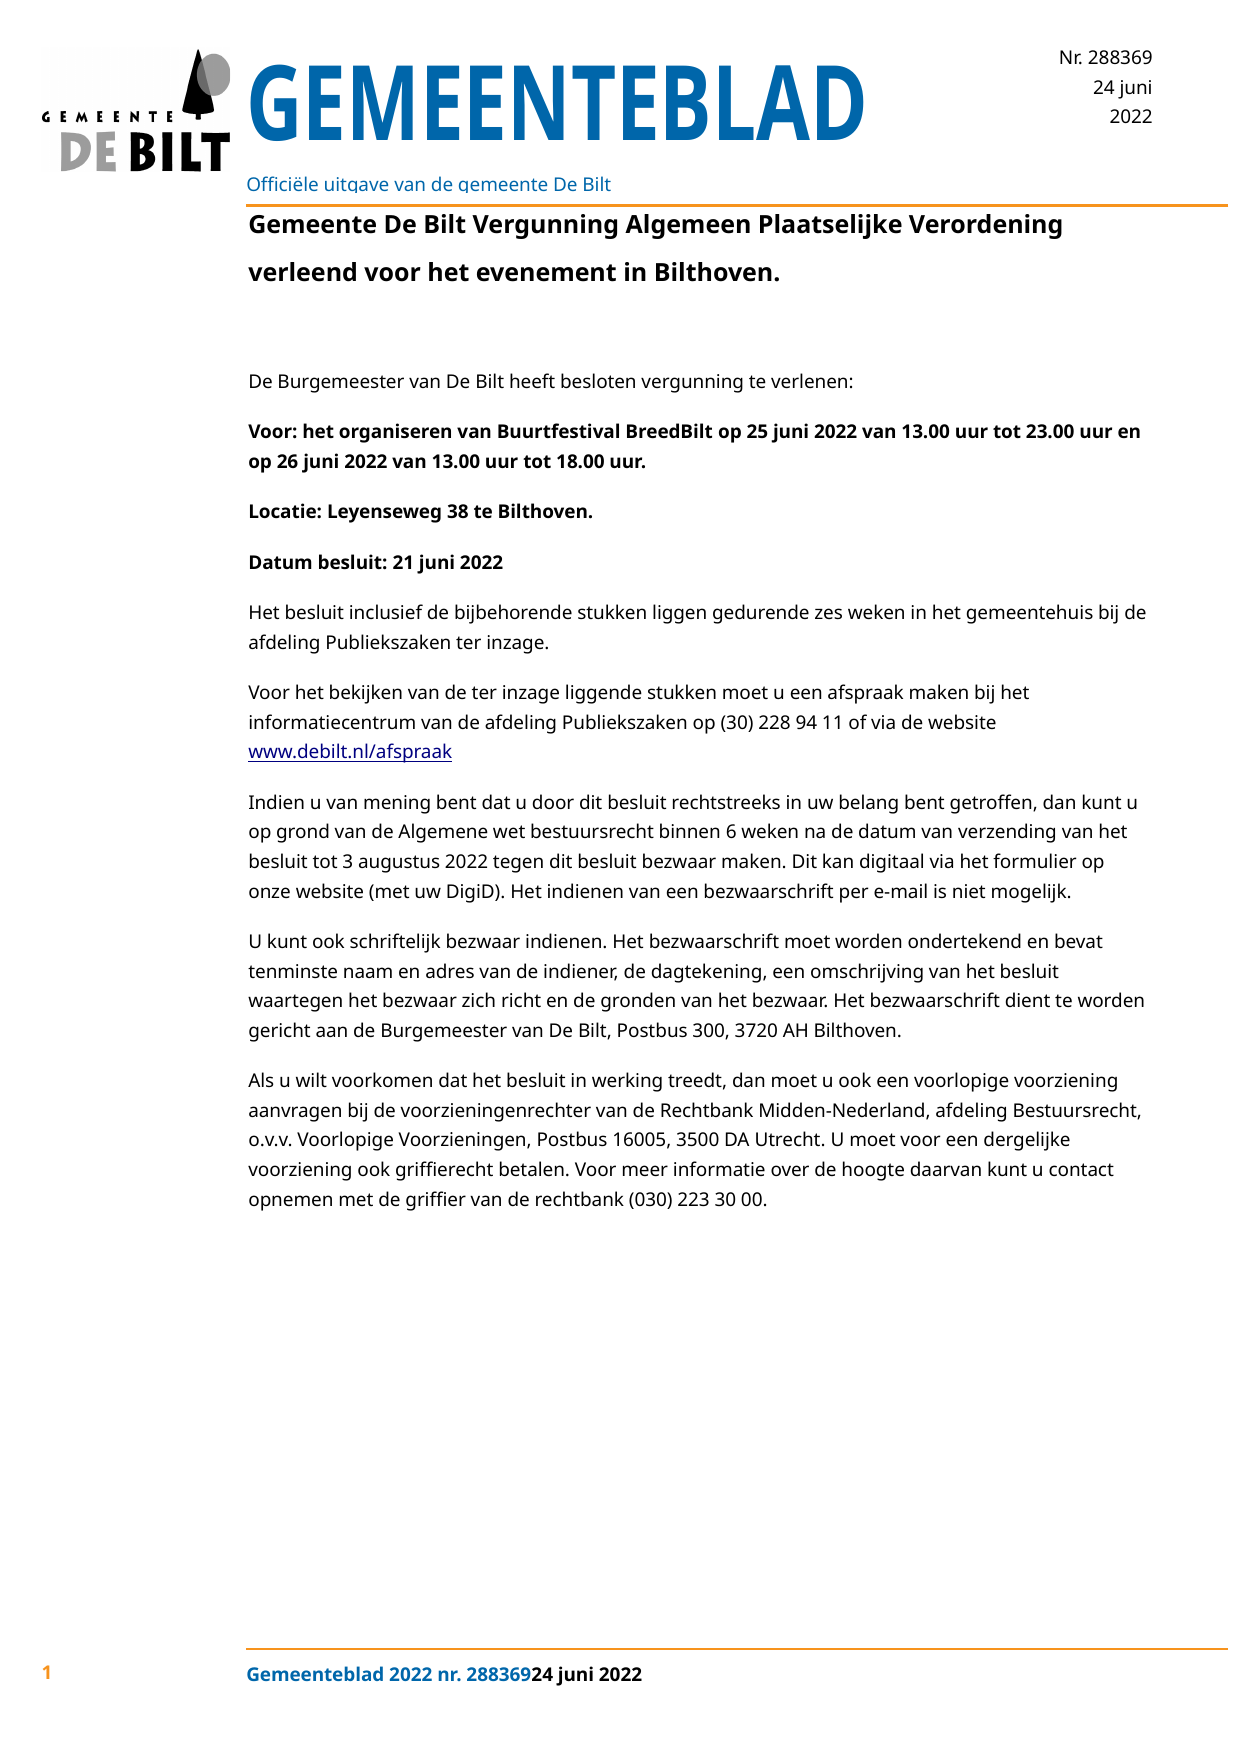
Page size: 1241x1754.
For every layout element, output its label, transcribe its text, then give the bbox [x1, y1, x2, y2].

text Gemeente De Bilt Vergunning Algemeen Plaatselijke Verordening verleend voor het evenement in Bilthoven. [248, 207, 1152, 288]
picture [41, 47, 231, 172]
text Indien u van mening bent dat u door dit besluit rechtstreeks in uw belang bent getroffen, dan kunt u op grond van de Algemene wet bestuursrecht binnen 6 weken na de datum van verzending van het besluit tot 3 augustus 2022 tegen dit besluit bezwaar maken. Dit kan digitaal via het formulier op onze website (met uw DigiD). Het indienen van een bezwaarschrift per e-mail is niet mogelijk. [248, 789, 1152, 904]
text Het besluit inclusief de bijbehorende stukken liggen gedurende zes weken in het gemeentehuis bij de afdeling Publiekszaken ter inzage. [248, 599, 1152, 655]
text De Burgemeester van De Bilt heeft besloten vergunning te verlenen: [248, 368, 1152, 394]
text Datum besluit: 21 juni 2022 [248, 549, 1152, 575]
text Voor: het organiseren van Buurtfestival BreedBilt op 25 juni 2022 van 13.00 uur tot 23.00 uur en op 26 juni 2022 van 13.00 uur tot 18.00 uur. [248, 419, 1152, 474]
text Voor het bekijken van de ter inzage liggende stukken moet u een afspraak maken bij het informatiecentrum van de afdeling Publiekszaken op (30) 228 94 11 of via de website www.debilt.nl/afspraak [248, 679, 1152, 764]
text Als u wilt voorkomen dat het besluit in werking treedt, dan moet u ook een voorlopige voorziening aanvragen bij de voorzieningenrechter van de Rechtbank Midden-Nederland, afdeling Bestuursrecht, o.v.v. Voorlopige Voorzieningen, Postbus 16005, 3500 DA Utrecht. U moet voor een dergelijke voorziening ook griffierecht betalen. Voor meer informatie over de hoogte daarvan kunt u contact opnemen met de griffier van de rechtbank (030) 223 30 00. [248, 1067, 1152, 1212]
text U kunt ook schriftelijk bezwaar indienen. Het bezwaarschrift moet worden ondertekend en bevat tenminste naam en adres van de indiener, de dagtekening, een omschrijving van het besluit waartegen het bezwaar zich richt en de gronden van het bezwaar. Het bezwaarschrift dient te worden gericht aan de Burgemeester van De Bilt, Postbus 300, 3720 AH Bilthoven. [248, 928, 1152, 1043]
text Locatie: Leyenseweg 38 te Bilthoven. [248, 499, 1152, 524]
